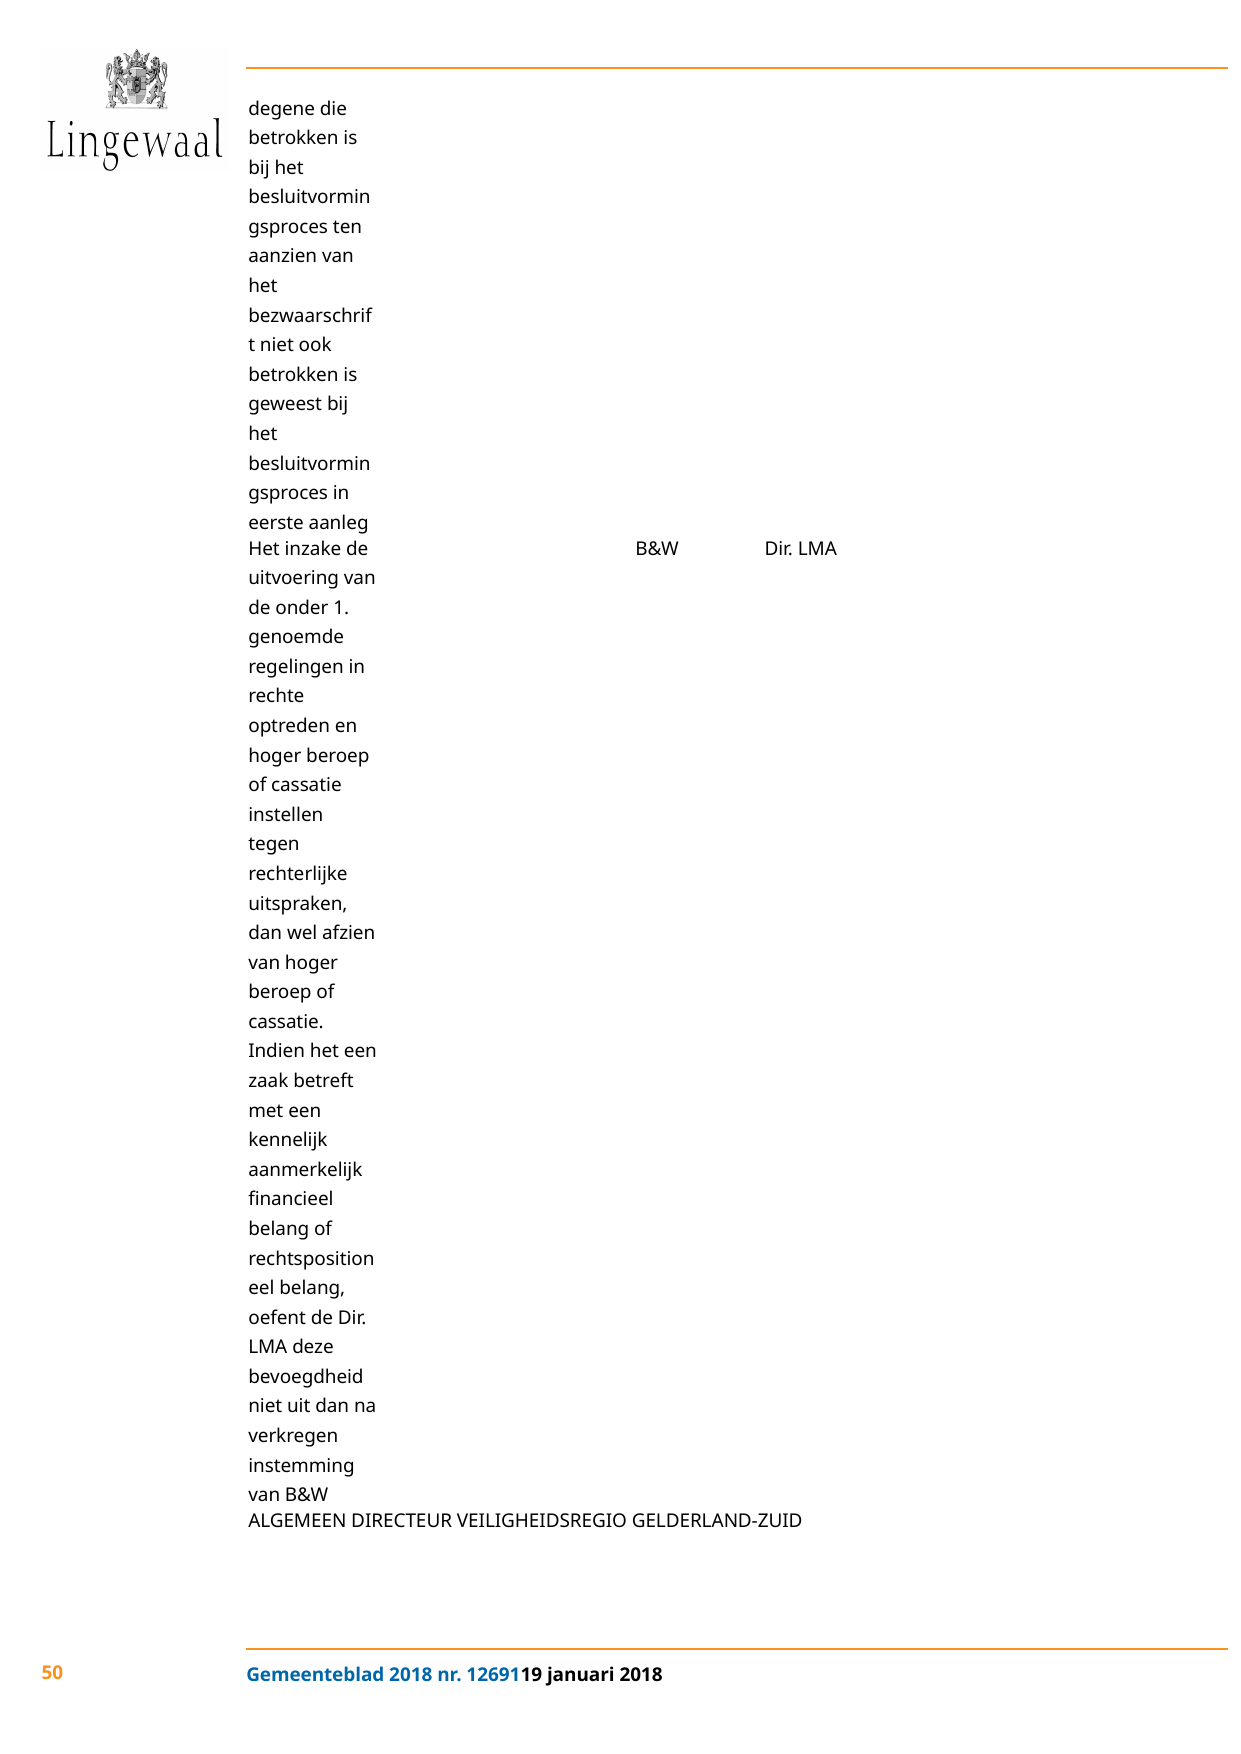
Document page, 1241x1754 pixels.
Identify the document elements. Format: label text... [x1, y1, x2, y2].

table_cell ALGEMEEN DIRECTEUR VEILIGHEIDSREGIO GELDERLAND-ZUID [248, 1507, 1152, 1533]
table_cell [377, 535, 506, 1507]
table_cell [1023, 535, 1152, 1507]
table_cell B&W [635, 535, 764, 1507]
table_cell Het inzake de uitvoering van de onder 1. genoemde regelingen in rechte optreden en hoger beroep of cassatie instellen tegen rechterlijke uitspraken, dan wel afzien van hoger beroep of cassatie. Indien het een zaak betreft met een kennelijk aanmerkelijk financieel belang of rechtspositioneel belang, oefent de Dir. LMA deze bevoegdheid niet uit dan na verkregen instemming van B&W [248, 535, 377, 1507]
table_cell [764, 95, 893, 535]
table_cell [506, 95, 635, 535]
table_cell [377, 95, 506, 535]
picture [41, 47, 231, 172]
table_cell [1023, 95, 1152, 535]
table_cell [894, 535, 1022, 1507]
table_cell [635, 95, 764, 535]
table_cell degene die betrokken is bij het besluitvormingsproces ten aanzien van het bezwaarschrift niet ook betrokken is geweest bij het besluitvormingsproces in eerste aanleg [248, 95, 377, 535]
table_cell Dir. LMA [764, 535, 893, 1507]
table_cell [894, 95, 1022, 535]
table_cell [506, 535, 635, 1507]
